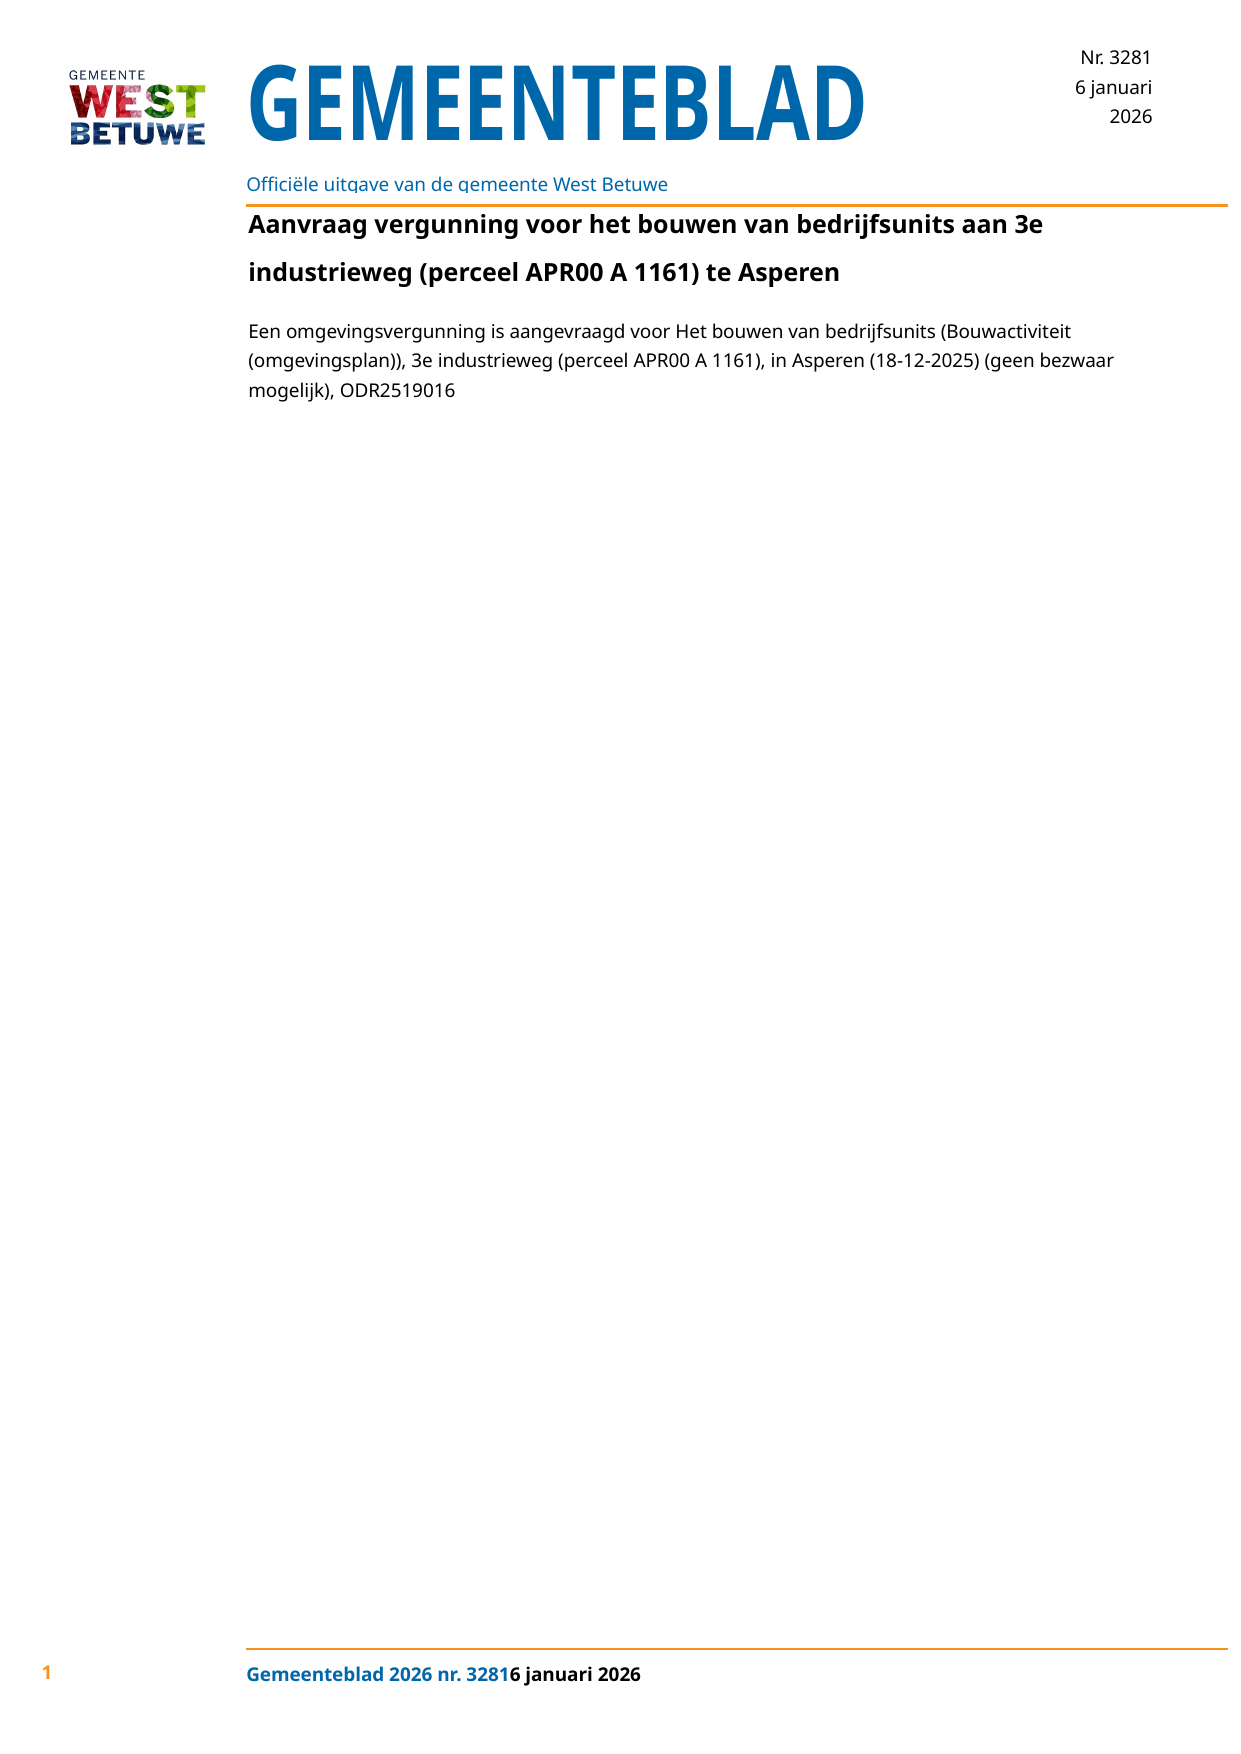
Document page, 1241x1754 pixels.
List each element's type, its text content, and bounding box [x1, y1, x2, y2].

text Aanvraag vergunning voor het bouwen van bedrijfsunits aan 3e industrieweg (perceel APR00 A 1161) te Asperen [248, 207, 1152, 288]
text Een omgevingsvergunning is aangevraagd voor Het bouwen van bedrijfsunits (Bouwactiviteit (omgevingsplan)), 3e industrieweg (perceel APR00 A 1161), in Asperen (18-12-2025) (geen bezwaar mogelijk), ODR2519016 [248, 318, 1152, 403]
picture [41, 47, 231, 172]
